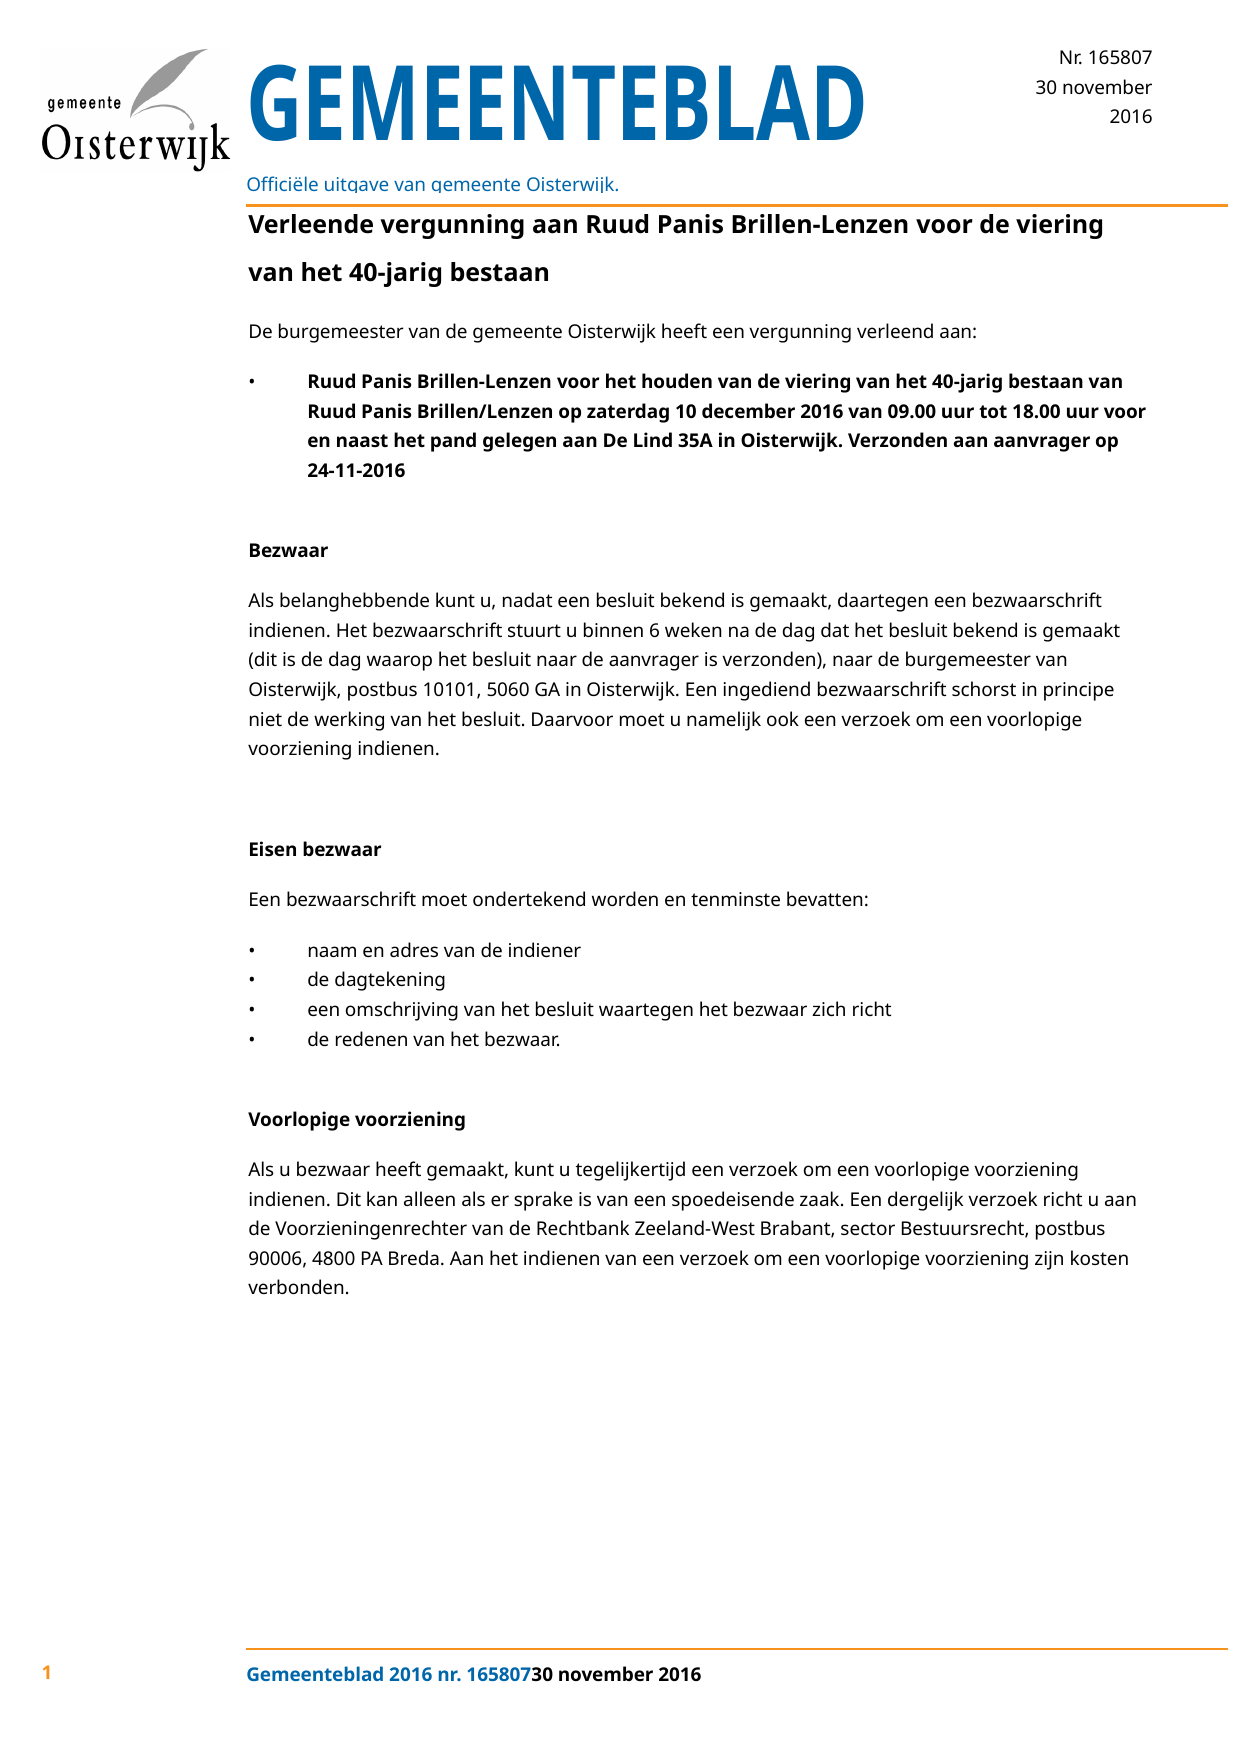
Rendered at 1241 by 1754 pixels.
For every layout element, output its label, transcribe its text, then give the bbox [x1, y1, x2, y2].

text Als u bezwaar heeft gemaakt, kunt u tegelijkertijd een verzoek om een voorlopige voorziening indienen. Dit kan alleen als er sprake is van een spoedeisende zaak. Een dergelijk verzoek richt u aan de Voorzieningenrechter van de Rechtbank Zeeland-West Brabant, sector Bestuursrecht, postbus 90006, 4800 PA Breda. Aan het indienen van een verzoek om een voorlopige voorziening zijn kosten verbonden. [248, 1156, 1152, 1300]
list de redenen van het bezwaar. [248, 1026, 1152, 1052]
list Ruud Panis Brillen-Lenzen voor het houden van de viering van het 40-jarig bestaan van Ruud Panis Brillen/Lenzen op zaterdag 10 december 2016 van 09.00 uur tot 18.00 uur voor en naast het pand gelegen aan De Lind 35A in Oisterwijk. Verzonden aan aanvrager op 24-11-2016 [248, 368, 1152, 483]
text Voorlopige voorziening [248, 1106, 1152, 1132]
list naam en adres van de indiener [248, 937, 1152, 963]
text Eisen bezwaar [248, 836, 1152, 862]
text Als belanghebbende kunt u, nadat een besluit bekend is gemaakt, daartegen een bezwaarschrift indienen. Het bezwaarschrift stuurt u binnen 6 weken na de dag dat het besluit bekend is gemaakt (dit is de dag waarop het besluit naar de aanvrager is verzonden), naar de burgemeester van Oisterwijk, postbus 10101, 5060 GA in Oisterwijk. Een ingediend bezwaarschrift schorst in principe niet de werking van het besluit. Daarvoor moet u namelijk ook een verzoek om een voorlopige voorziening indienen. [248, 587, 1152, 761]
picture [41, 47, 231, 172]
text Verleende vergunning aan Ruud Panis Brillen-Lenzen voor de viering van het 40-jarig bestaan [248, 207, 1152, 288]
list een omschrijving van het besluit waartegen het bezwaar zich richt [248, 996, 1152, 1022]
text Een bezwaarschrift moet ondertekend worden en tenminste bevatten: [248, 887, 1152, 912]
text De burgemeester van de gemeente Oisterwijk heeft een vergunning verleend aan: [248, 318, 1152, 344]
text Bezwaar [248, 537, 1152, 563]
list de dagtekening [248, 967, 1152, 992]
